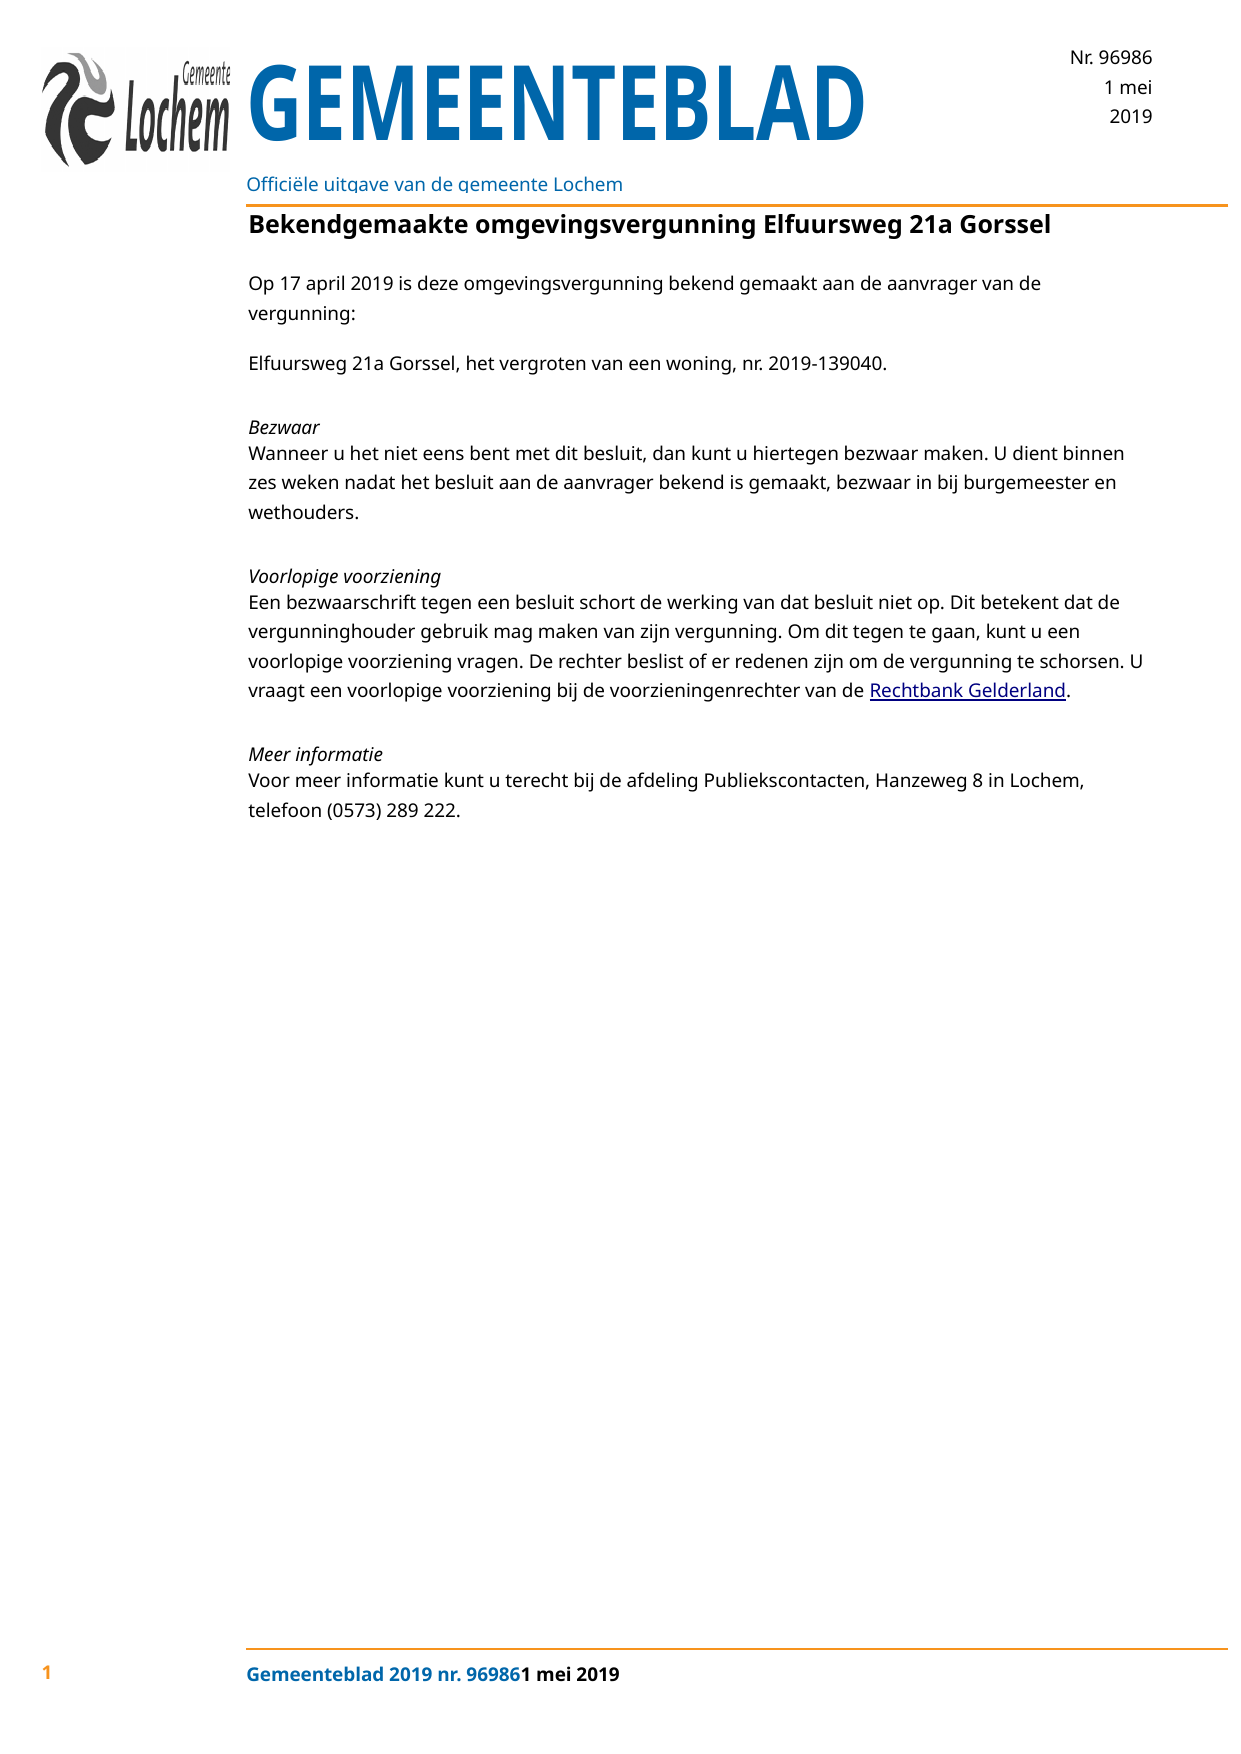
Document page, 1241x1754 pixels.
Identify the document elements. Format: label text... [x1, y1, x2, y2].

picture [41, 47, 231, 172]
text Elfuursweg 21a Gorssel, het vergroten van een woning, nr. 2019-139040. [248, 350, 1152, 376]
text Een bezwaarschrift tegen een besluit schort de werking van dat besluit niet op. Dit betekent dat de vergunninghouder gebruik mag maken van zijn vergunning. Om dit tegen te gaan, kunt u een voorlopige voorziening vragen. De rechter beslist of er redenen zijn om de vergunning te schorsen. U vraagt een voorlopige voorziening bij de voorzieningenrechter van de Rechtbank Gelderland. [248, 589, 1152, 703]
text Op 17 april 2019 is deze omgevingsvergunning bekend gemaakt aan de aanvrager van de vergunning: [248, 270, 1152, 326]
text Wanneer u het niet eens bent met dit besluit, dan kunt u hiertegen bezwaar maken. U dient binnen zes weken nadat het besluit aan de aanvrager bekend is gemaakt, bezwaar in bij burgemeester en wethouders. [248, 440, 1152, 525]
text Bekendgemaakte omgevingsvergunning Elfuursweg 21a Gorssel [248, 207, 1152, 241]
text Bezwaar [248, 414, 1152, 440]
text Voor meer informatie kunt u terecht bij de afdeling Publiekscontacten, Hanzeweg 8 in Lochem, telefoon (0573) 289 222. [248, 767, 1152, 823]
text Meer informatie [248, 742, 1152, 767]
text Voorlopige voorziening [248, 563, 1152, 589]
